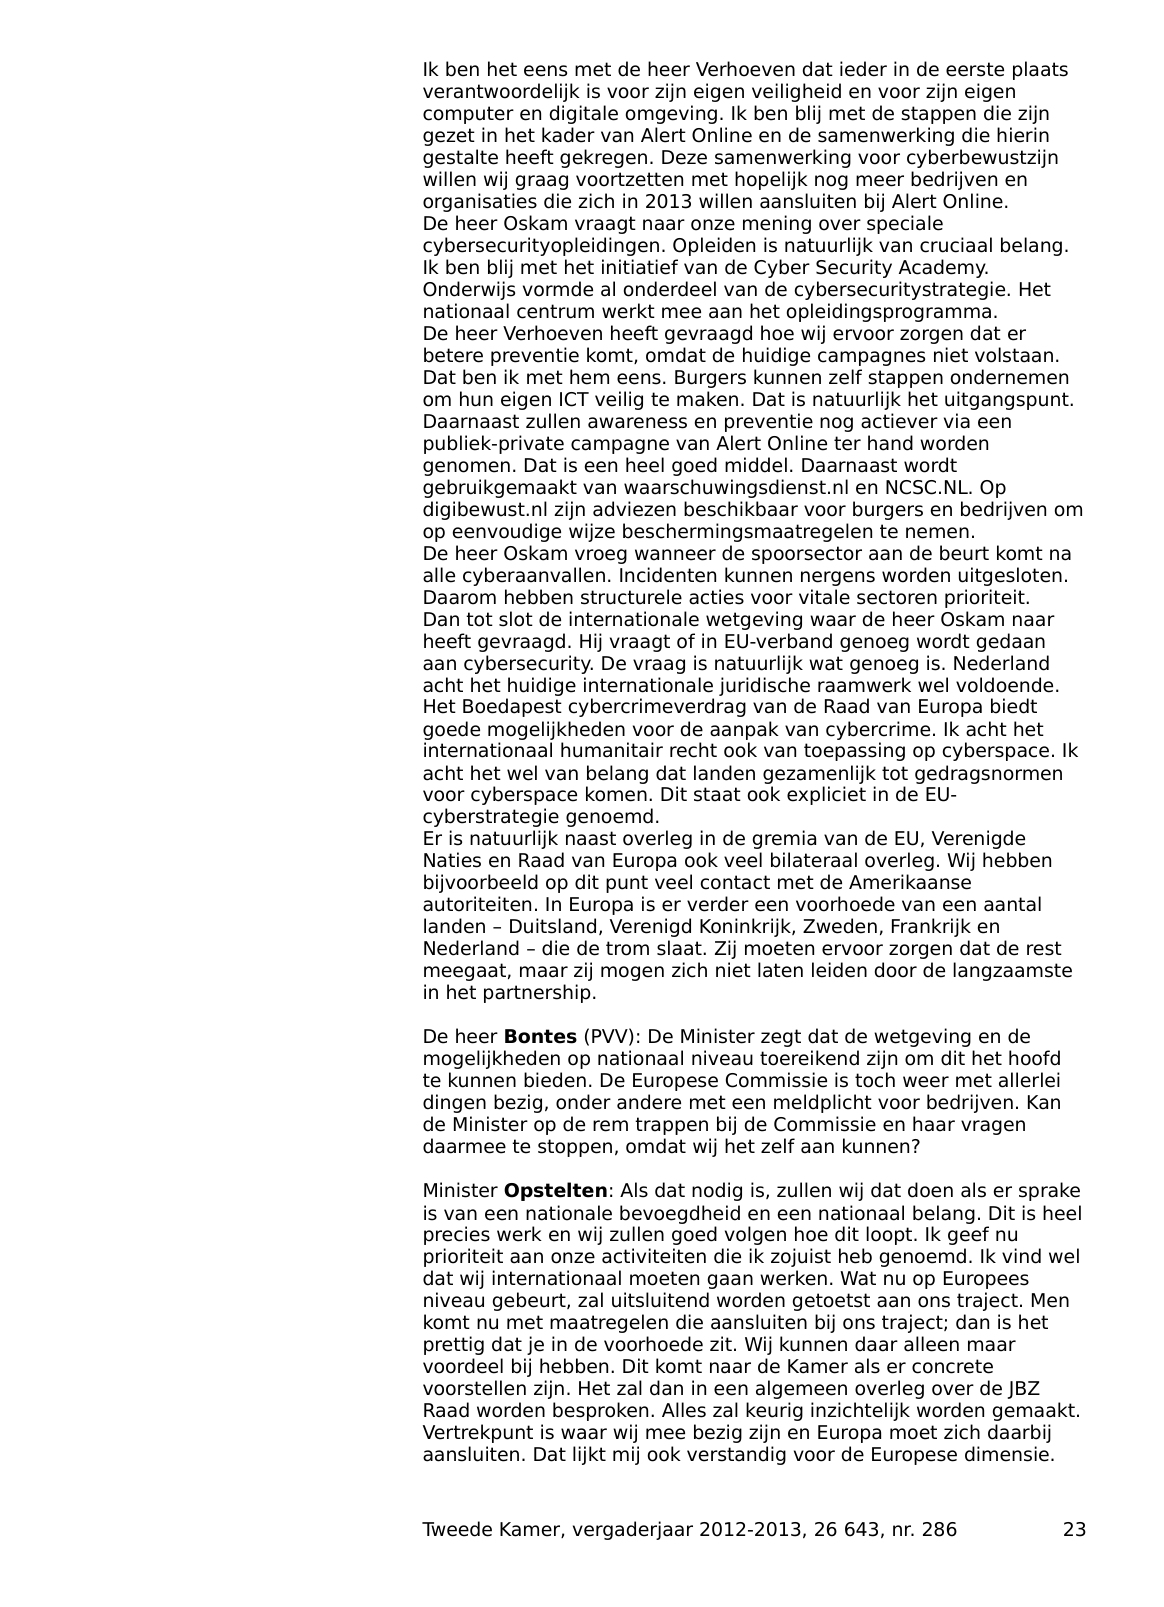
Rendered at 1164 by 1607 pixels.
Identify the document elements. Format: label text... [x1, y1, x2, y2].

text Dan tot slot de internationale wetgeving waar de heer Oskam naar heeft gevraagd. Hij vraagt of in EU-verband genoeg wordt gedaan aan cybersecurity. De vraag is natuurlijk wat genoeg is. Nederland acht het huidige internationale juridische raamwerk wel voldoende. Het Boedapest cybercrimeverdrag van de Raad van Europa biedt goede mogelijkheden voor de aanpak van cybercrime. Ik acht het internationaal humanitair recht ook van toepassing op cyberspace. Ik acht het wel van belang dat landen gezamenlijk tot gedragsnormen voor cyberspace komen. Dit staat ook expliciet in de EU-cyberstrategie genoemd. [422, 608, 1087, 828]
text De heer Oskam vraagt naar onze mening over speciale cybersecurityopleidingen. Opleiden is natuurlijk van cruciaal belang. Ik ben blij met het initiatief van de Cyber Security Academy. Onderwijs vormde al onderdeel van de cybersecuritystrategie. Het nationaal centrum werkt mee aan het opleidingsprogramma. [422, 213, 1087, 323]
text Er is natuurlijk naast overleg in de gremia van de EU, Verenigde Naties en Raad van Europa ook veel bilateraal overleg. Wij hebben bijvoorbeeld op dit punt veel contact met de Amerikaanse autoriteiten. In Europa is er verder een voorhoede van een aantal landen – Duitsland, Verenigd Koninkrijk, Zweden, Frankrijk en Nederland – die de trom slaat. Zij moeten ervoor zorgen dat de rest meegaat, maar zij mogen zich niet laten leiden door de langzaamste in het partnership. [422, 828, 1087, 1004]
text De heer Bontes (PVV): De Minister zegt dat de wetgeving en de mogelijkheden op nationaal niveau toereikend zijn om dit het hoofd te kunnen bieden. De Europese Commissie is toch weer met allerlei dingen bezig, onder andere met een meldplicht voor bedrijven. Kan de Minister op de rem trappen bij de Commissie en haar vragen daarmee te stoppen, omdat wij het zelf aan kunnen? [422, 1026, 1087, 1158]
text Minister Opstelten: Als dat nodig is, zullen wij dat doen als er sprake is van een nationale bevoegdheid en een nationaal belang. Dit is heel precies werk en wij zullen goed volgen hoe dit loopt. Ik geef nu prioriteit aan onze activiteiten die ik zojuist heb genoemd. Ik vind wel dat wij internationaal moeten gaan werken. Wat nu op Europees niveau gebeurt, zal uitsluitend worden getoetst aan ons traject. Men komt nu met maatregelen die aansluiten bij ons traject; dan is het prettig dat je in de voorhoede zit. Wij kunnen daar alleen maar voordeel bij hebben. Dit komt naar de Kamer als er concrete voorstellen zijn. Het zal dan in een algemeen overleg over de JBZ Raad worden besproken. Alles zal keurig inzichtelijk worden gemaakt. Vertrekpunt is waar wij mee bezig zijn en Europa moet zich daarbij aansluiten. Dat lijkt mij ook verstandig voor de Europese dimensie. [422, 1180, 1087, 1466]
text De heer Oskam vroeg wanneer de spoorsector aan de beurt komt na alle cyberaanvallen. Incidenten kunnen nergens worden uitgesloten. Daarom hebben structurele acties voor vitale sectoren prioriteit. [422, 543, 1087, 608]
text Ik ben het eens met de heer Verhoeven dat ieder in de eerste plaats verantwoordelijk is voor zijn eigen veiligheid en voor zijn eigen computer en digitale omgeving. Ik ben blij met de stappen die zijn gezet in het kader van Alert Online en de samenwerking die hierin gestalte heeft gekregen. Deze samenwerking voor cyberbewustzijn willen wij graag voortzetten met hopelijk nog meer bedrijven en organisaties die zich in 2013 willen aansluiten bij Alert Online. [422, 59, 1087, 213]
text De heer Verhoeven heeft gevraagd hoe wij ervoor zorgen dat er betere preventie komt, omdat de huidige campagnes niet volstaan. Dat ben ik met hem eens. Burgers kunnen zelf stappen ondernemen om hun eigen ICT veilig te maken. Dat is natuurlijk het uitgangspunt. Daarnaast zullen awareness en preventie nog actiever via een publiek-private campagne van Alert Online ter hand worden genomen. Dat is een heel goed middel. Daarnaast wordt gebruikgemaakt van waarschuwingsdienst.nl en NCSC.NL. Op digibewust.nl zijn adviezen beschikbaar voor burgers en bedrijven om op eenvoudige wijze beschermingsmaatregelen te nemen. [422, 323, 1087, 543]
